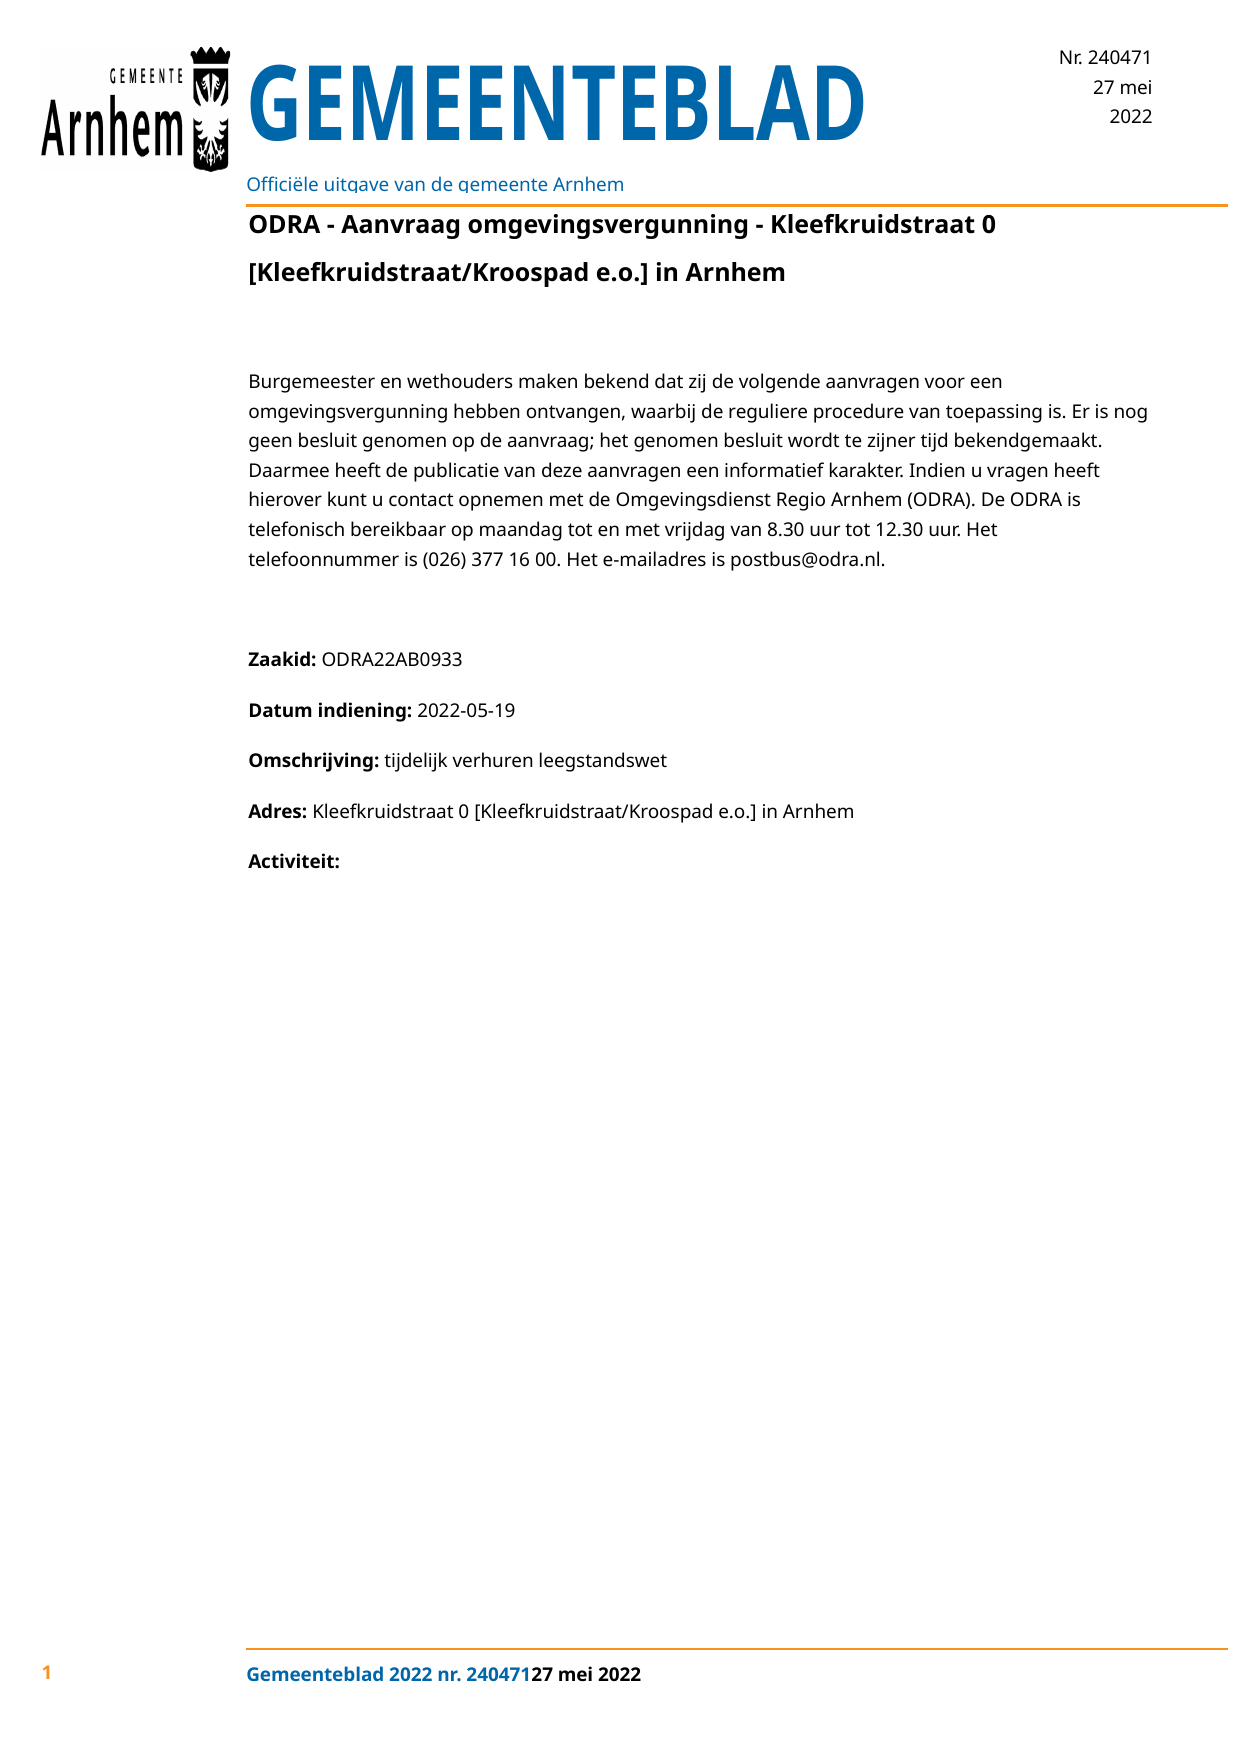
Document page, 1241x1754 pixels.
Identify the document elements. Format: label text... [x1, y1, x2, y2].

text Adres: Kleefkruidstraat 0 [Kleefkruidstraat/Kroospad e.o.] in Arnhem [248, 798, 1152, 824]
text ODRA - Aanvraag omgevingsvergunning - Kleefkruidstraat 0 [Kleefkruidstraat/Kroospad e.o.] in Arnhem [248, 207, 1152, 288]
text Activiteit: [248, 848, 1152, 874]
picture [41, 47, 231, 172]
text Omschrijving: tijdelijk verhuren leegstandswet [248, 747, 1152, 773]
text Burgemeester en wethouders maken bekend dat zij de volgende aanvragen voor een omgevingsvergunning hebben ontvangen, waarbij de reguliere procedure van toepassing is. Er is nog geen besluit genomen op de aanvraag; het genomen besluit wordt te zijner tijd bekendgemaakt. Daarmee heeft de publicatie van deze aanvragen een informatief karakter. Indien u vragen heeft hierover kunt u contact opnemen met de Omgevingsdienst Regio Arnhem (ODRA). De ODRA is telefonisch bereikbaar op maandag tot en met vrijdag van 8.30 uur tot 12.30 uur. Het telefoonnummer is (026) 377 16 00. Het e-mailadres is postbus@odra.nl. [248, 368, 1152, 572]
text Zaakid: ODRA22AB0933 [248, 647, 1152, 672]
text Datum indiening: 2022-05-19 [248, 697, 1152, 723]
